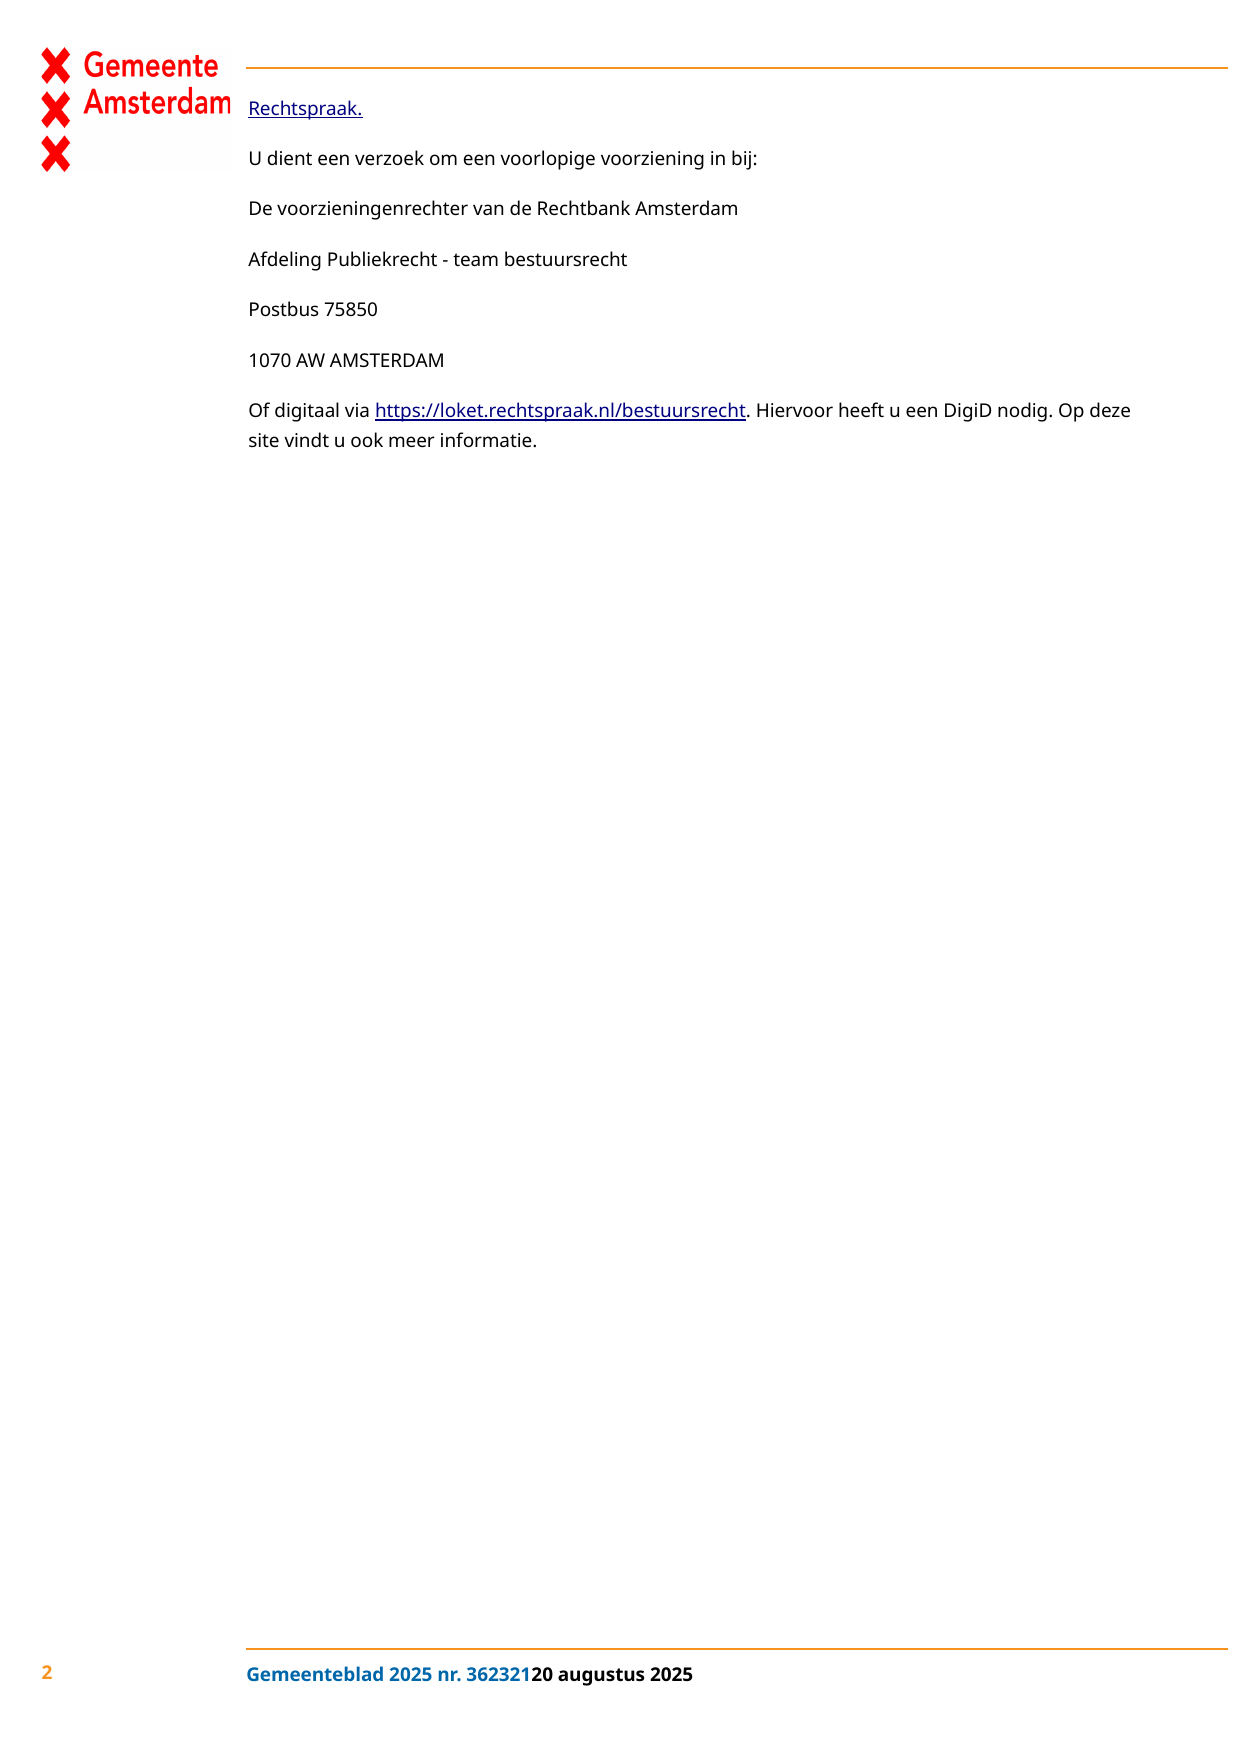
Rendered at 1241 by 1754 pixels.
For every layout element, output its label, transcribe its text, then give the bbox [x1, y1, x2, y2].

text De voorzieningenrechter van de Rechtbank Amsterdam [248, 196, 1152, 221]
text Postbus 75850 [248, 296, 1152, 322]
text Of digitaal via https://loket.rechtspraak.nl/bestuursrecht. Hiervoor heeft u een DigiD nodig. Op deze site vindt u ook meer informatie. [248, 397, 1152, 453]
text U dient een verzoek om een voorlopige voorziening in bij: [248, 145, 1152, 171]
picture [41, 47, 231, 172]
text Afdeling Publiekrecht - team bestuursrecht [248, 246, 1152, 272]
text 1070 AW AMSTERDAM [248, 347, 1152, 373]
text Rechtspraak. [248, 95, 1152, 121]
